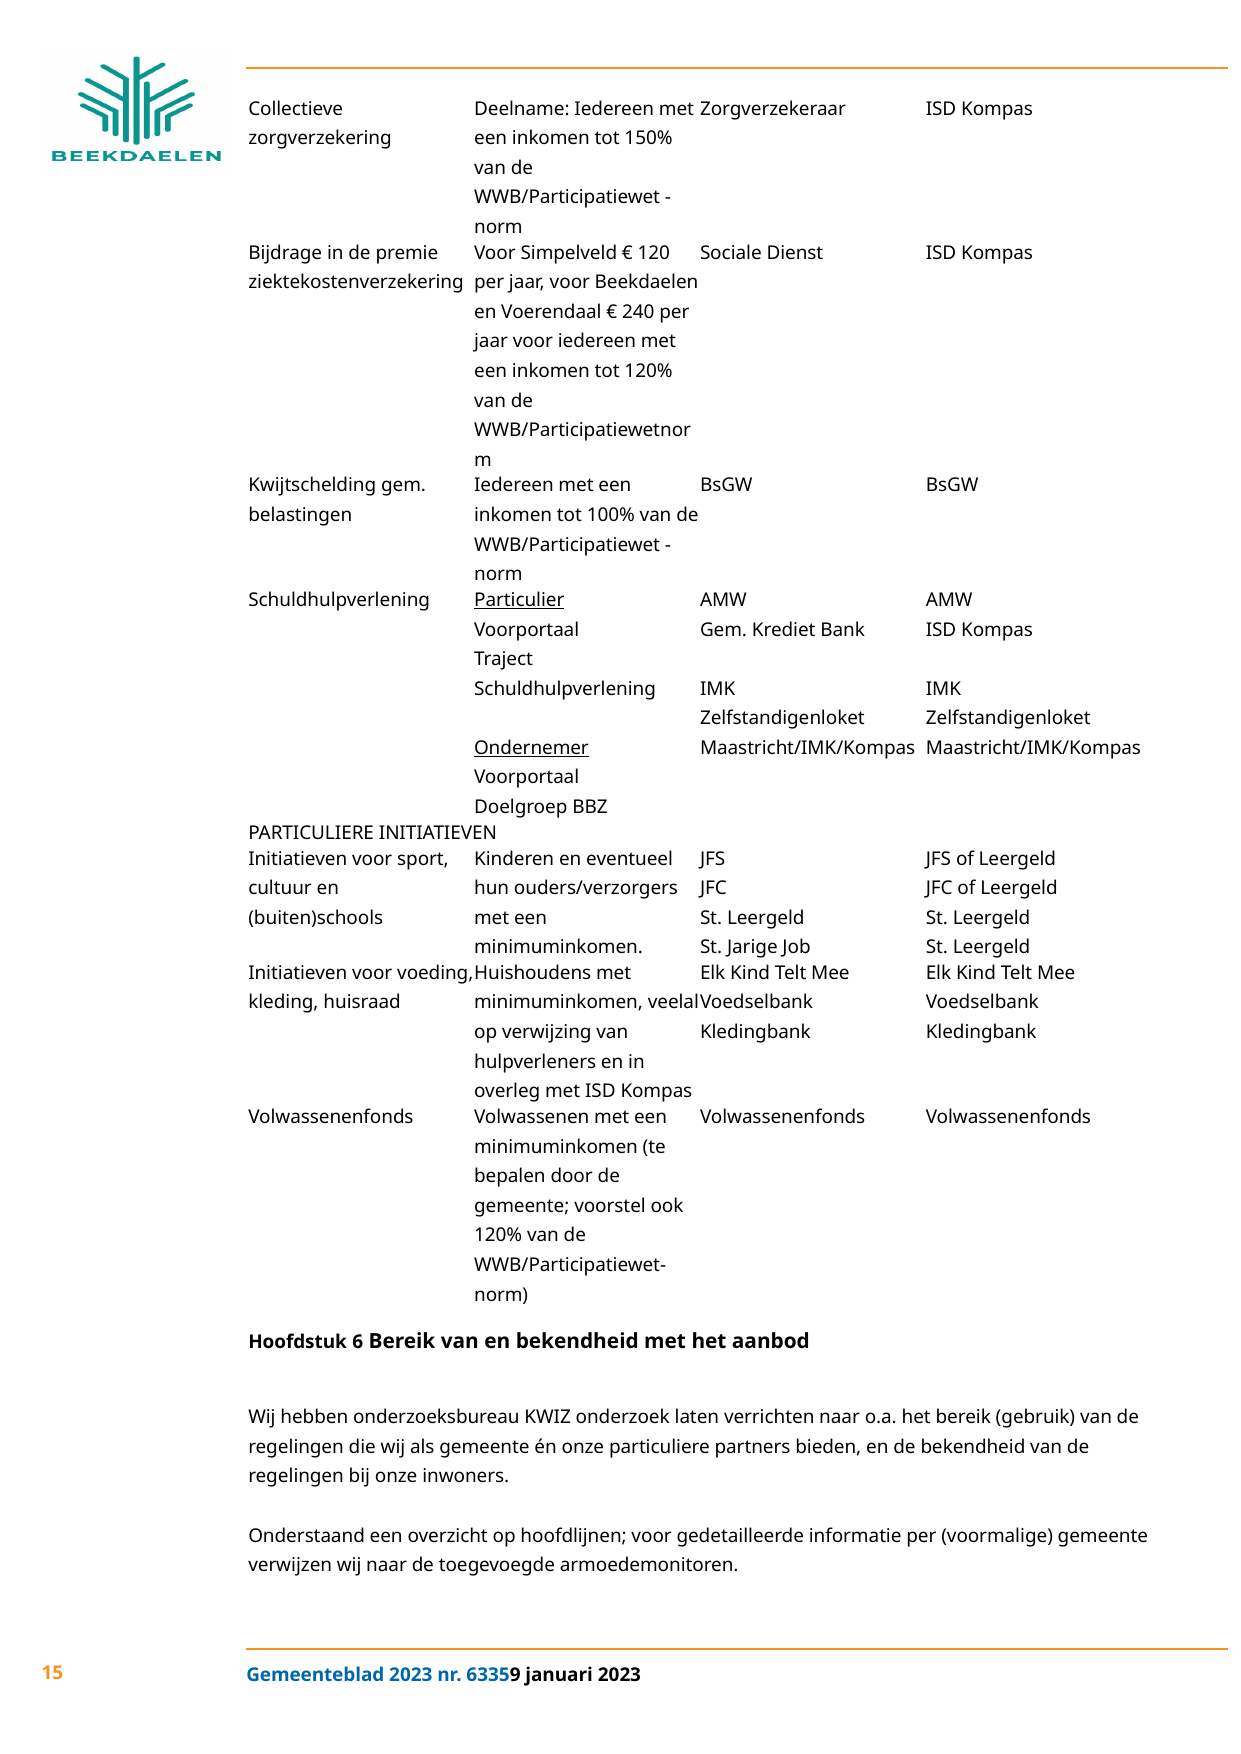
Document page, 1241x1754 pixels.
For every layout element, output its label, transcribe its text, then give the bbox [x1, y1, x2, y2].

table_cell Voor Simpelveld € 120 per jaar, voor Beekdaelen en Voerendaal € 240 per jaar voor iedereen met een inkomen tot 120% van de WWB/Participatiewetnorm [474, 239, 700, 472]
table_cell Zorgverzekeraar [700, 95, 926, 239]
table_cell Collectieve zorgverzekering [248, 95, 474, 239]
table_cell AMW ISD Kompas IMK Zelfstandigenloket Maastricht/IMK/Kompas [926, 586, 1152, 819]
table_cell ISD Kompas [926, 95, 1152, 239]
picture [41, 47, 231, 172]
table_cell Volwassenen met een minimuminkomen (te bepalen door de gemeente; voorstel ook 120% van de WWB/Participatiewet-norm) [474, 1103, 700, 1306]
table_cell BsGW [700, 472, 926, 586]
table_cell Particulier Voorportaal Traject Schuldhulpverlening Ondernemer Voorportaal Doelgroep BBZ [474, 586, 700, 819]
table_cell Elk Kind Telt Mee Voedselbank Kledingbank [926, 959, 1152, 1103]
table_cell Kinderen en eventueel hun ouders/verzorgers met een minimuminkomen. [474, 845, 700, 959]
table_cell JFS of Leergeld JFC of Leergeld St. Leergeld St. Leergeld [926, 845, 1152, 959]
table_cell Elk Kind Telt Mee Voedselbank Kledingbank [700, 959, 926, 1103]
table_cell AMW Gem. Krediet Bank IMK Zelfstandigenloket Maastricht/IMK/Kompas [700, 586, 926, 819]
table_cell Sociale Dienst [700, 239, 926, 472]
table_cell Volwassenenfonds [248, 1103, 474, 1306]
table_cell PARTICULIERE INITIATIEVEN [248, 819, 1152, 845]
table_cell Huishoudens met minimuminkomen, veelal op verwijzing van hulpverleners en in overleg met ISD Kompas [474, 959, 700, 1103]
text Onderstaand een overzicht op hoofdlijnen; voor gedetailleerde informatie per (voormalige) gemeente verwijzen wij naar de toegevoegde armoedemonitoren. [248, 1522, 1152, 1577]
table_cell Initiatieven voor voeding, kleding, huisraad [248, 959, 474, 1103]
text Hoofdstuk 6 Bereik van en bekendheid met het aanbod [248, 1326, 1152, 1354]
table_cell Kwijtschelding gem. belastingen [248, 472, 474, 586]
table_cell BsGW [926, 472, 1152, 586]
table_cell Initiatieven voor sport, cultuur en (buiten)schools [248, 845, 474, 959]
table_cell Schuldhulpverlening [248, 586, 474, 819]
table_cell JFS JFC St. Leergeld St. Jarige Job [700, 845, 926, 959]
table_cell Deelname: Iedereen met een inkomen tot 150% van de WWB/Participatiewet -norm [474, 95, 700, 239]
table_cell Bijdrage in de premie ziektekostenverzekering [248, 239, 474, 472]
text Wij hebben onderzoeksbureau KWIZ onderzoek laten verrichten naar o.a. het bereik (gebruik) van de regelingen die wij als gemeente én onze particuliere partners bieden, en de bekendheid van de regelingen bij onze inwoners. [248, 1403, 1152, 1488]
table_cell Volwassenenfonds [700, 1103, 926, 1306]
table_cell ISD Kompas [926, 239, 1152, 472]
table_cell Volwassenenfonds [926, 1103, 1152, 1306]
table_cell Iedereen met een inkomen tot 100% van de WWB/Participatiewet -norm [474, 472, 700, 586]
